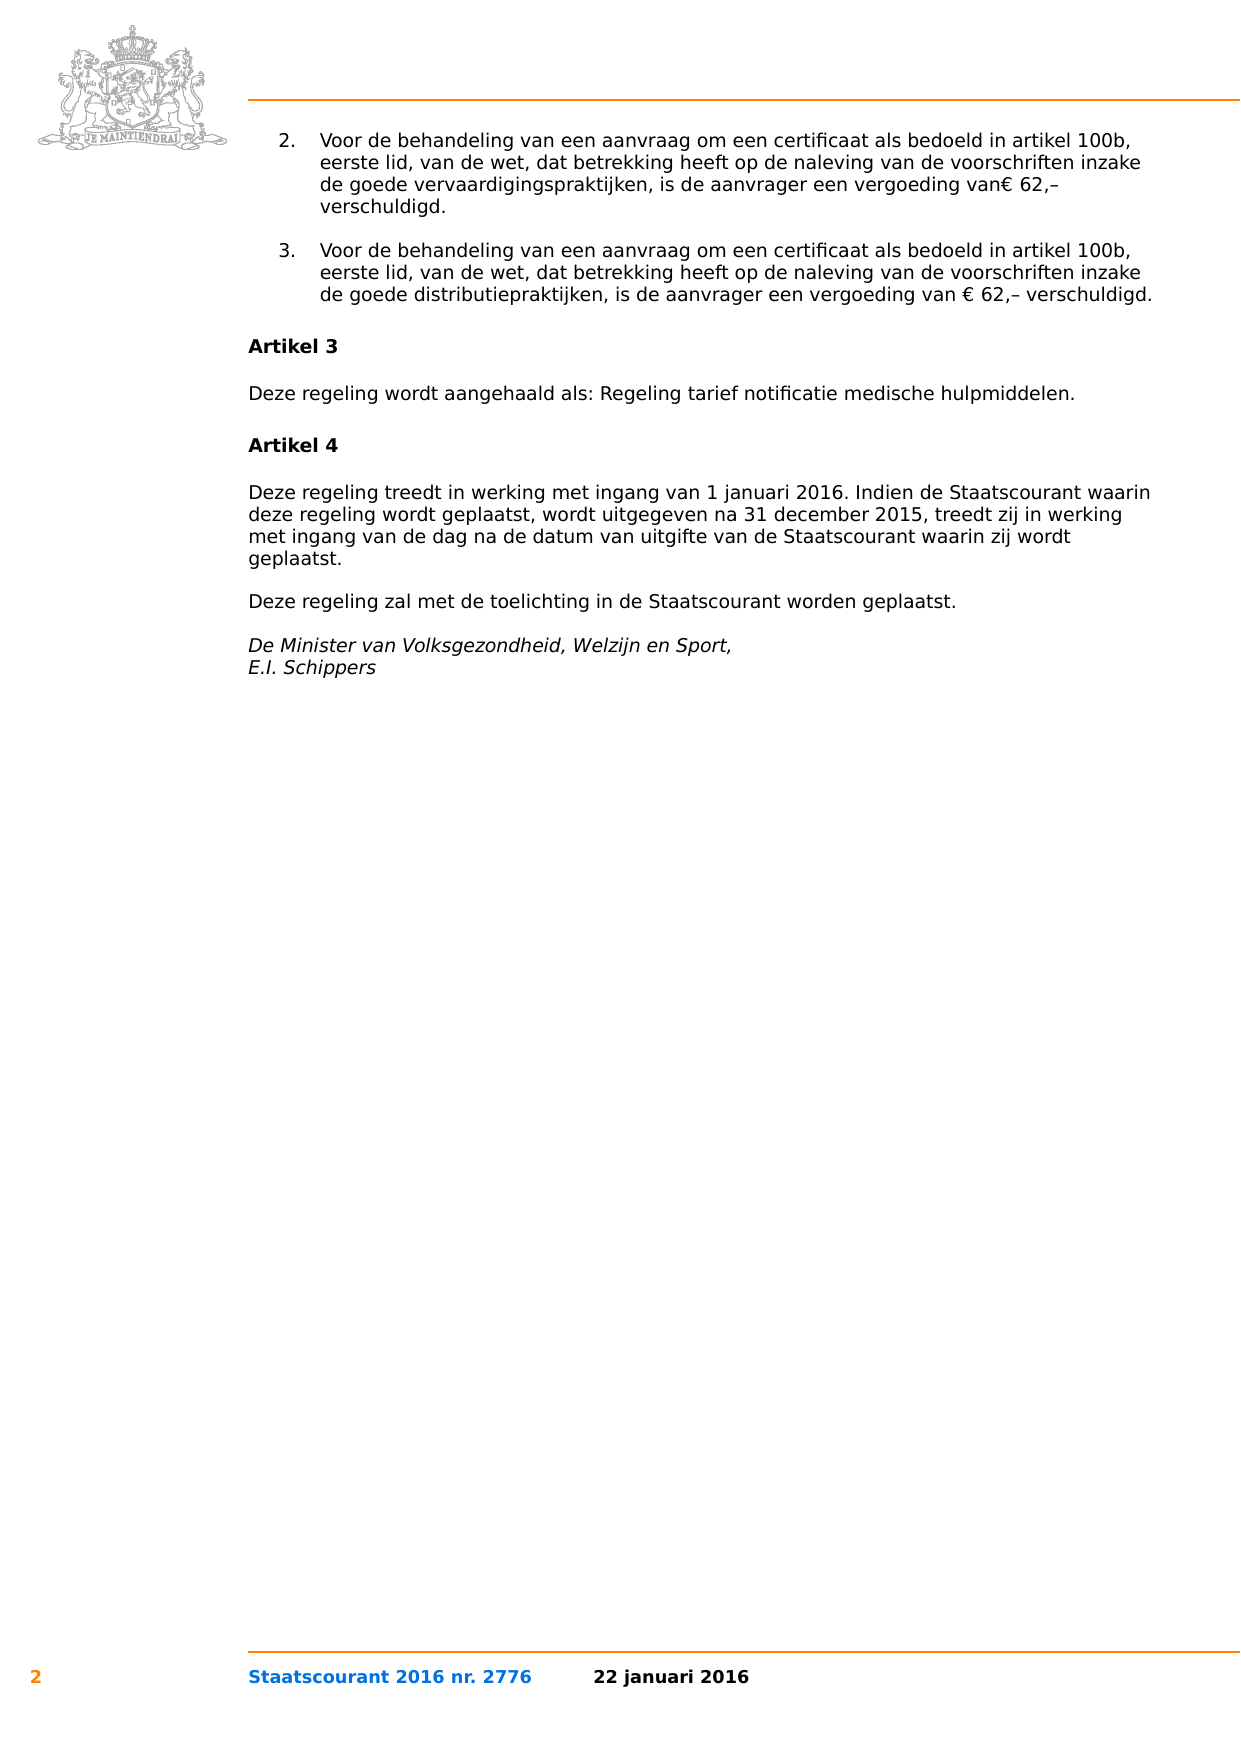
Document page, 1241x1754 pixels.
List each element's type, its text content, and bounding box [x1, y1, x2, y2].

text 2. Voor de behandeling van een aanvraag om een certificaat als bedoeld in artikel 100b, eerste lid, van de wet, dat betrekking heeft op de naleving van de voorschriften inzake de goede vervaardigingspraktijken, is de aanvrager een vergoeding van€ 62,– verschuldigd. [278, 130, 1163, 218]
text Deze regeling wordt aangehaald als: Regeling tarief notificatie medische hulpmiddelen. [248, 383, 1163, 404]
text De Minister van Volksgezondheid, Welzijn en Sport, E.I. Schippers [248, 635, 1163, 679]
picture [38, 25, 227, 150]
text Deze regeling zal met de toelichting in de Staatscourant worden geplaatst. [248, 591, 1163, 613]
subtitle Artikel 3 [248, 336, 1163, 358]
text 3. Voor de behandeling van een aanvraag om een certificaat als bedoeld in artikel 100b, eerste lid, van de wet, dat betrekking heeft op de naleving van de voorschriften inzake de goede distributiepraktijken, is de aanvrager een vergoeding van € 62,– verschuldigd. [278, 240, 1163, 306]
subtitle Artikel 4 [248, 434, 1163, 457]
text Deze regeling treedt in werking met ingang van 1 januari 2016. Indien de Staatscourant waarin deze regeling wordt geplaatst, wordt uitgegeven na 31 december 2015, treedt zij in werking met ingang van de dag na de datum van uitgifte van de Staatscourant waarin zij wordt geplaatst. [248, 482, 1163, 569]
